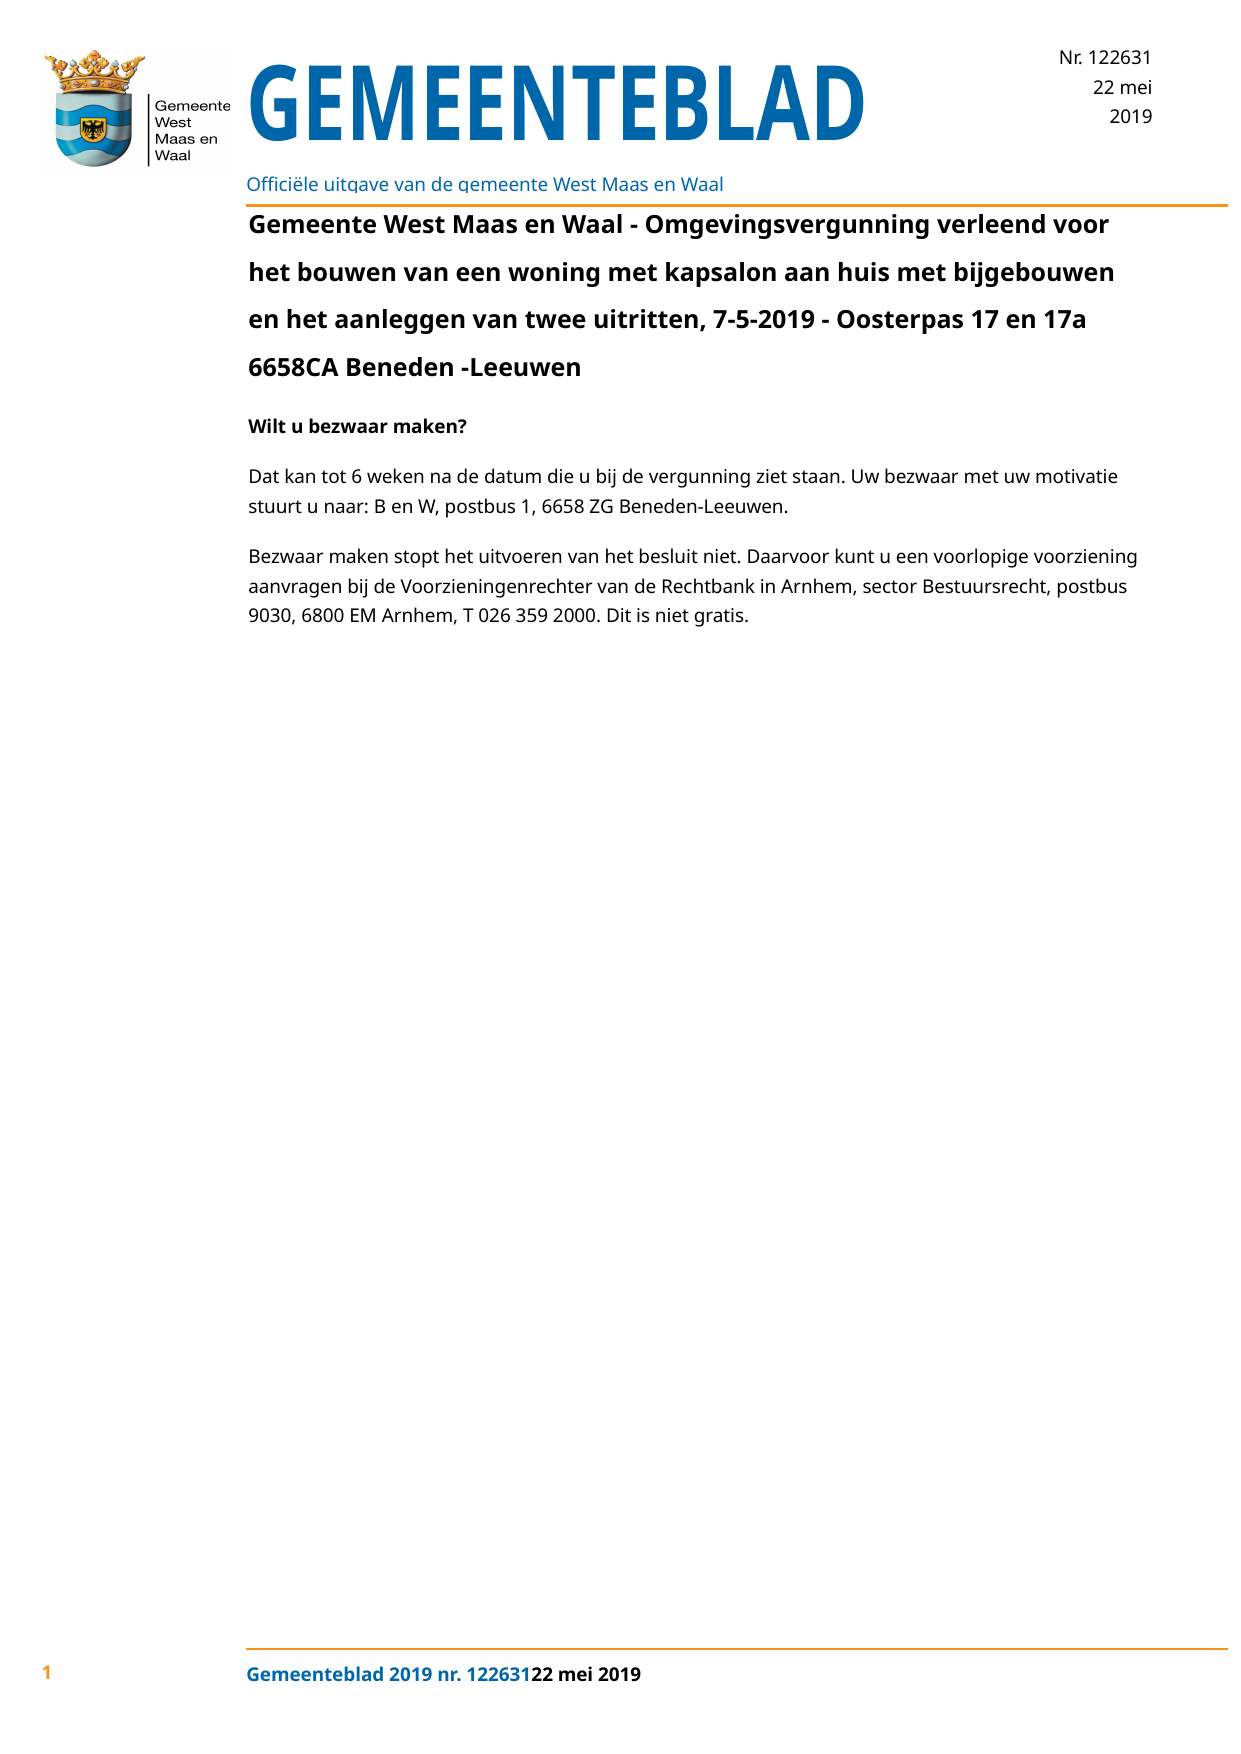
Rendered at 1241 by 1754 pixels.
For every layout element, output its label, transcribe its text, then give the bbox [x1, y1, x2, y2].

text Gemeente West Maas en Waal - Omgevingsvergunning verleend voor het bouwen van een woning met kapsalon aan huis met bijgebouwen en het aanleggen van twee uitritten, 7-5-2019 - Oosterpas 17 en 17a 6658CA Beneden -Leeuwen [248, 207, 1152, 384]
text Bezwaar maken stopt het uitvoeren van het besluit niet. Daarvoor kunt u een voorlopige voorziening aanvragen bij de Voorzieningenrechter van de Rechtbank in Arnhem, sector Bestuursrecht, postbus 9030, 6800 EM Arnhem, T 026 359 2000. Dit is niet gratis. [248, 543, 1152, 628]
picture [41, 47, 231, 172]
text Wilt u bezwaar maken? [248, 413, 1152, 439]
text Dat kan tot 6 weken na de datum die u bij de vergunning ziet staan. Uw bezwaar met uw motivatie stuurt u naar: B en W, postbus 1, 6658 ZG Beneden-Leeuwen. [248, 463, 1152, 519]
